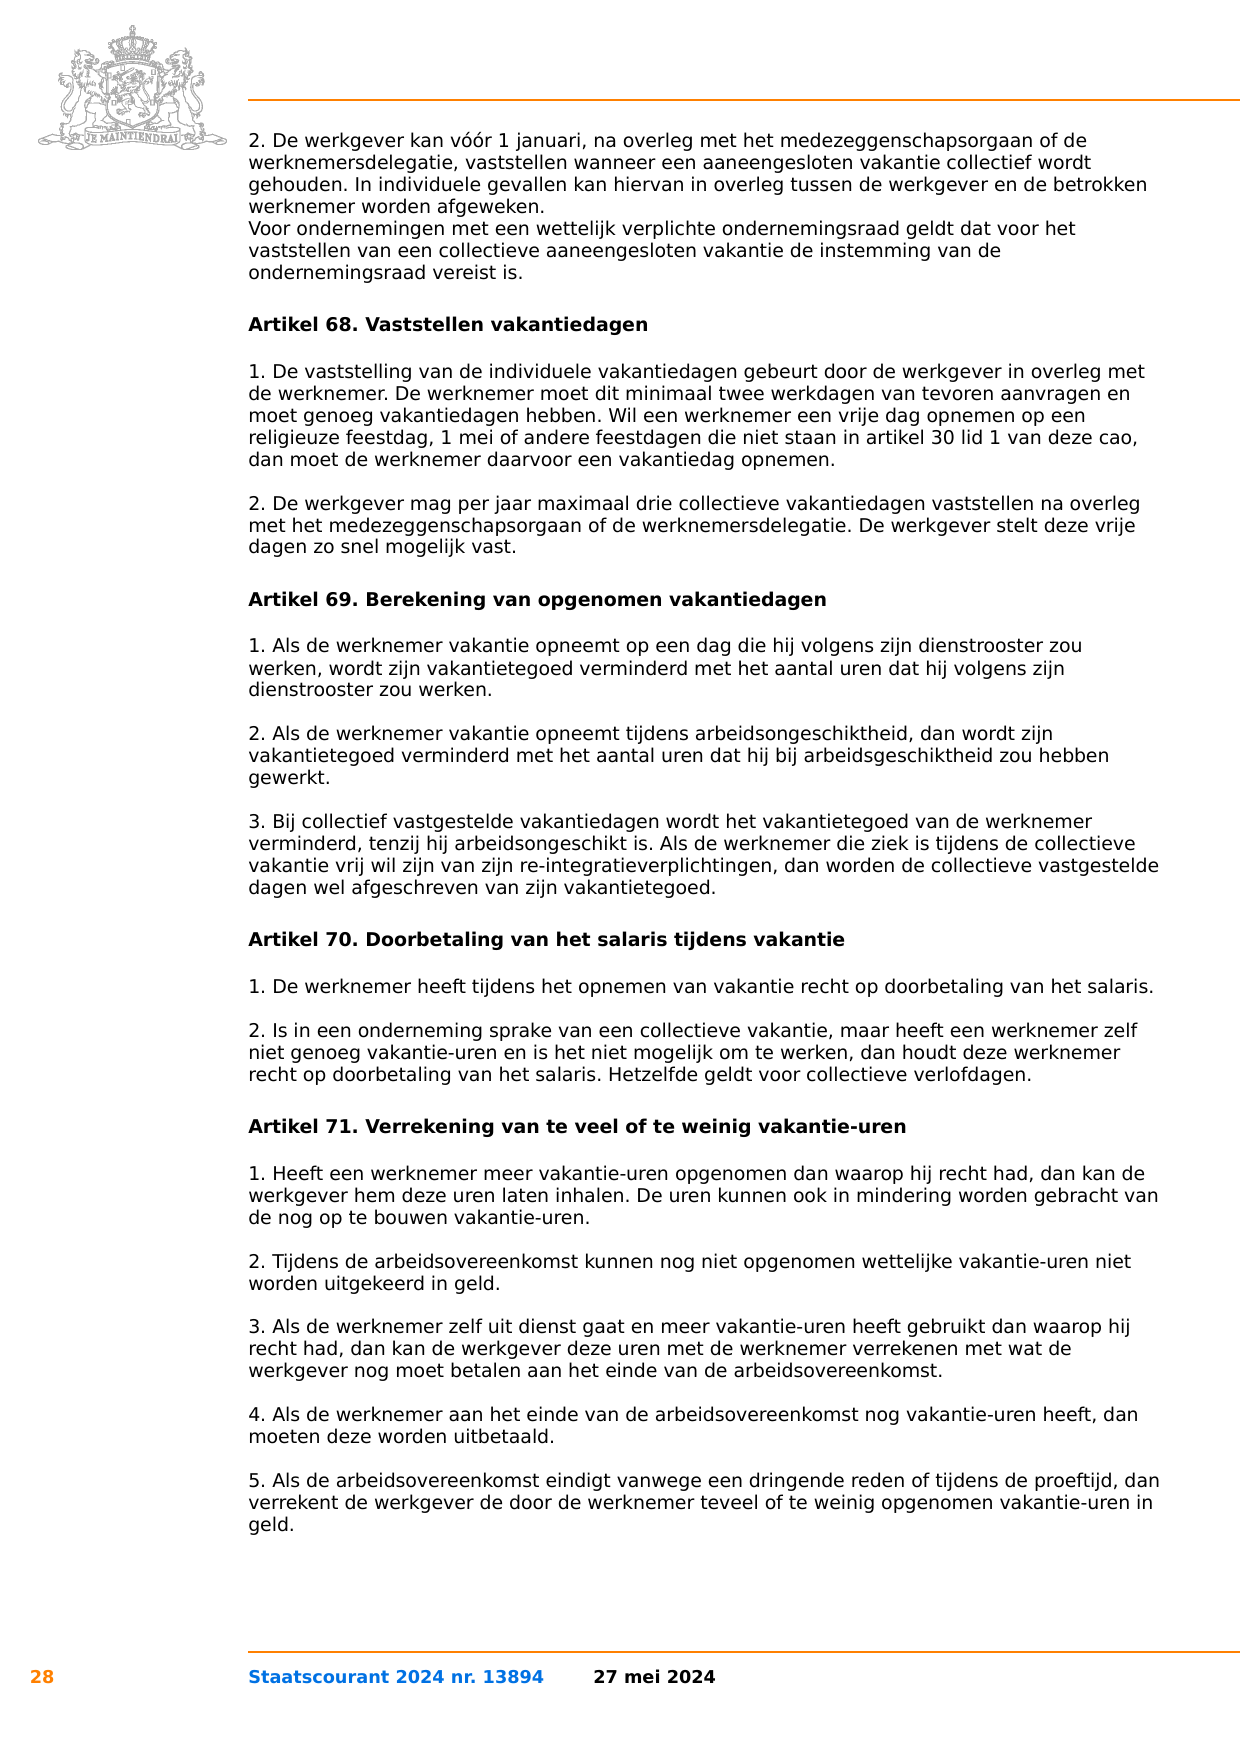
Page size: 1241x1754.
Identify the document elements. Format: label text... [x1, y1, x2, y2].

picture [38, 25, 227, 150]
text 2. De werkgever kan vóór 1 januari, na overleg met het medezeggenschapsorgaan of de werknemersdelegatie, vaststellen wanneer een aaneengesloten vakantie collectief wordt gehouden. In individuele gevallen kan hiervan in overleg tussen de werkgever en de betrokken werknemer worden afgeweken. [248, 130, 1163, 218]
subtitle Artikel 71. Verrekening van te veel of te weinig vakantie-uren [248, 1116, 1163, 1138]
text 1. De vaststelling van de individuele vakantiedagen gebeurt door de werkgever in overleg met de werknemer. De werknemer moet dit minimaal twee werkdagen van tevoren aanvragen en moet genoeg vakantiedagen hebben. Wil een werknemer een vrije dag opnemen op een religieuze feestdag, 1 mei of andere feestdagen die niet staan in artikel 30 lid 1 van deze cao, dan moet de werknemer daarvoor een vakantiedag opnemen. [248, 361, 1163, 471]
text 2. Is in een onderneming sprake van een collectieve vakantie, maar heeft een werknemer zelf niet genoeg vakantie-uren en is het niet mogelijk om te werken, dan houdt deze werknemer recht op doorbetaling van het salaris. Hetzelfde geldt voor collectieve verlofdagen. [248, 1020, 1163, 1086]
text 3. Als de werknemer zelf uit dienst gaat en meer vakantie-uren heeft gebruikt dan waarop hij recht had, dan kan de werkgever deze uren met de werknemer verrekenen met wat de werkgever nog moet betalen aan het einde van de arbeidsovereenkomst. [248, 1316, 1163, 1382]
text 5. Als de arbeidsovereenkomst eindigt vanwege een dringende reden of tijdens de proeftijd, dan verrekent de werkgever de door de werknemer teveel of te weinig opgenomen vakantie-uren in geld. [248, 1470, 1163, 1536]
subtitle Artikel 70. Doorbetaling van het salaris tijdens vakantie [248, 929, 1163, 951]
text 1. Als de werknemer vakantie opneemt op een dag die hij volgens zijn dienstrooster zou werken, wordt zijn vakantietegoed verminderd met het aantal uren dat hij volgens zijn dienstrooster zou werken. [248, 635, 1163, 701]
text 3. Bij collectief vastgestelde vakantiedagen wordt het vakantietegoed van de werknemer verminderd, tenzij hij arbeidsongeschikt is. Als de werknemer die ziek is tijdens de collectieve vakantie vrij wil zijn van zijn re-integratieverplichtingen, dan worden de collectieve vastgestelde dagen wel afgeschreven van zijn vakantietegoed. [248, 811, 1163, 899]
text 1. Heeft een werknemer meer vakantie-uren opgenomen dan waarop hij recht had, dan kan de werkgever hem deze uren laten inhalen. De uren kunnen ook in mindering worden gebracht van de nog op te bouwen vakantie-uren. [248, 1163, 1163, 1229]
text 4. Als de werknemer aan het einde van de arbeidsovereenkomst nog vakantie-uren heeft, dan moeten deze worden uitbetaald. [248, 1404, 1163, 1448]
subtitle Artikel 68. Vaststellen vakantiedagen [248, 314, 1163, 336]
text 2. Tijdens de arbeidsovereenkomst kunnen nog niet opgenomen wettelijke vakantie-uren niet worden uitgekeerd in geld. [248, 1251, 1163, 1294]
text 1. De werknemer heeft tijdens het opnemen van vakantie recht op doorbetaling van het salaris. [248, 976, 1163, 998]
subtitle Artikel 69. Berekening van opgenomen vakantiedagen [248, 588, 1163, 610]
text 2. Als de werknemer vakantie opneemt tijdens arbeidsongeschiktheid, dan wordt zijn vakantietegoed verminderd met het aantal uren dat hij bij arbeidsgeschiktheid zou hebben gewerkt. [248, 723, 1163, 789]
text Voor ondernemingen met een wettelijk verplichte ondernemingsraad geldt dat voor het vaststellen van een collectieve aaneengesloten vakantie de instemming van de ondernemingsraad vereist is. [248, 218, 1163, 284]
text 2. De werkgever mag per jaar maximaal drie collectieve vakantiedagen vaststellen na overleg met het medezeggenschapsorgaan of de werknemersdelegatie. De werkgever stelt deze vrije dagen zo snel mogelijk vast. [248, 492, 1163, 558]
